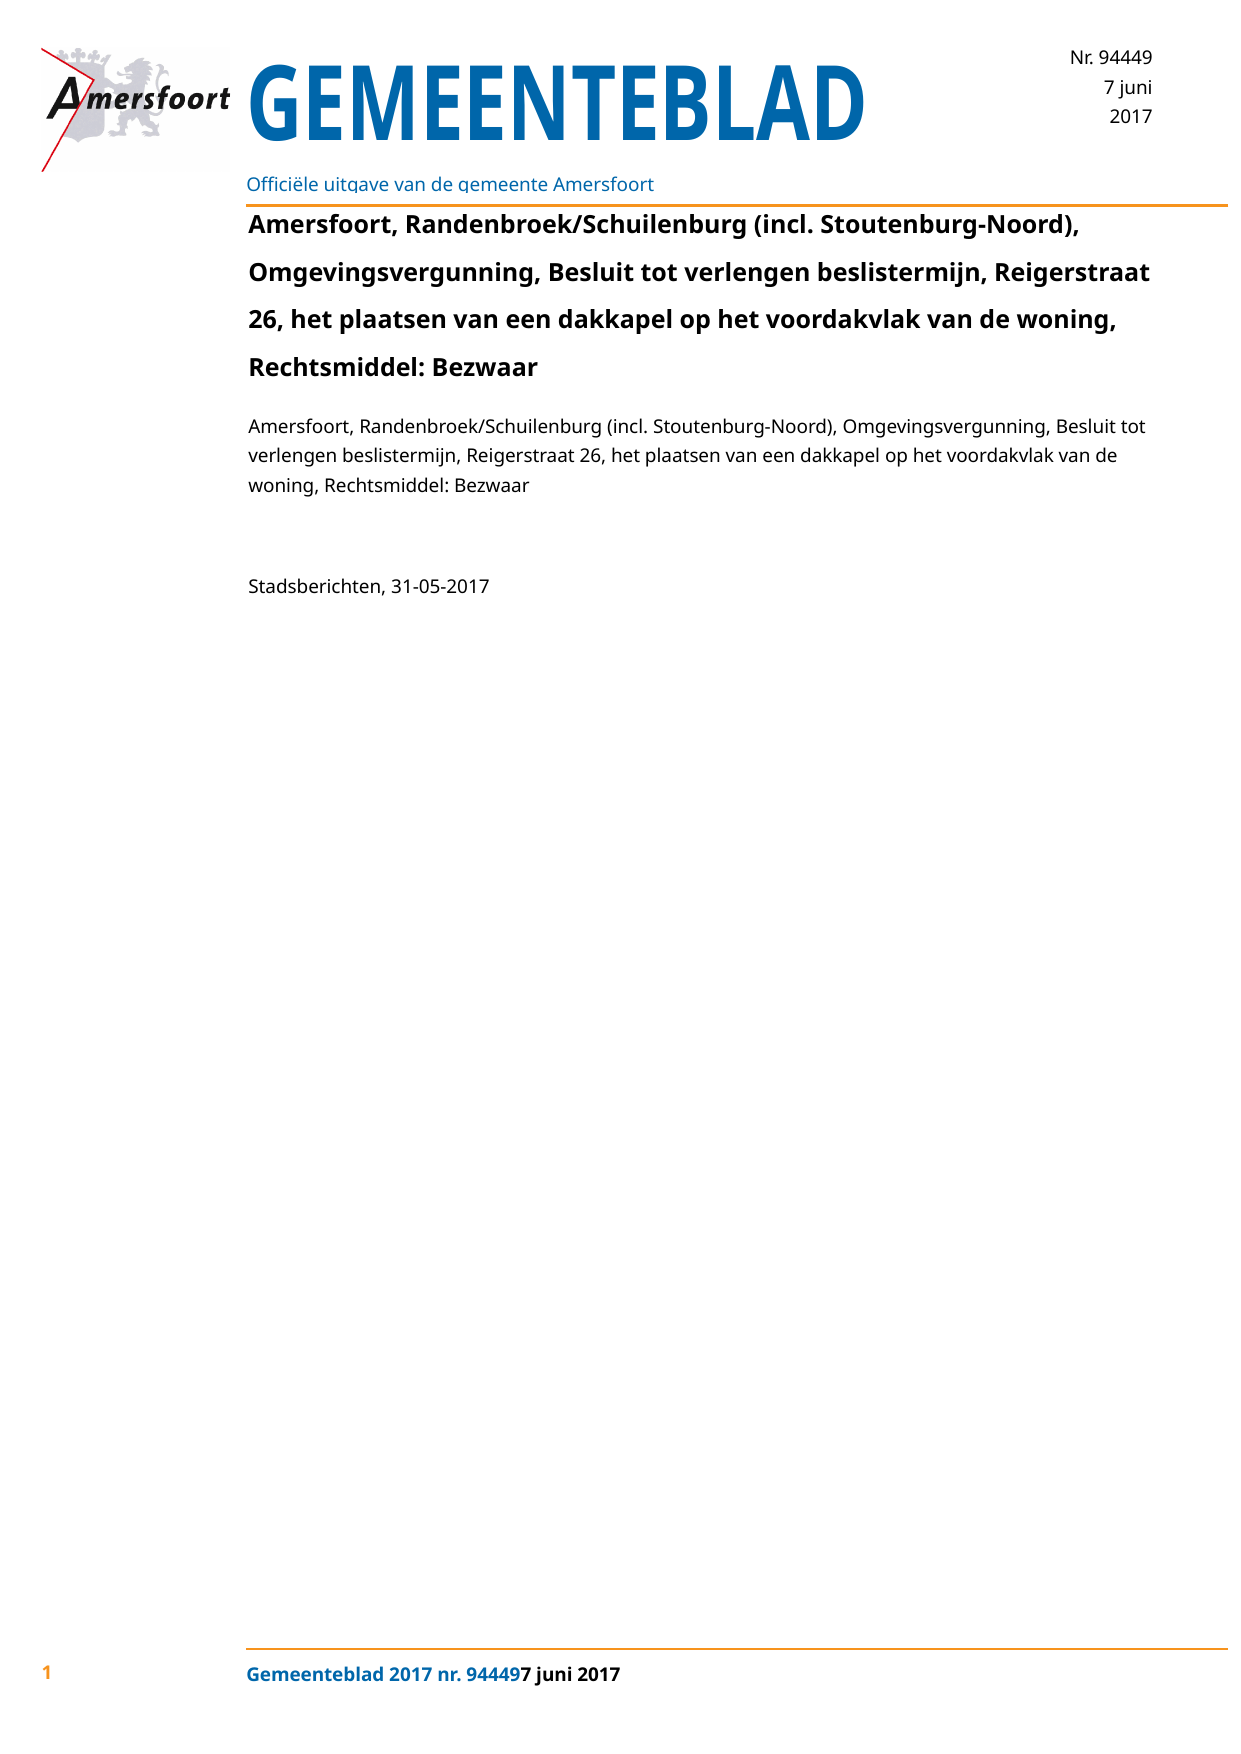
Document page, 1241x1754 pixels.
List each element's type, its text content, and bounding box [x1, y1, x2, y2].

text Amersfoort, Randenbroek/Schuilenburg (incl. Stoutenburg-Noord), Omgevingsvergunning, Besluit tot verlengen beslistermijn, Reigerstraat 26, het plaatsen van een dakkapel op het voordakvlak van de woning, Rechtsmiddel: Bezwaar [248, 207, 1152, 384]
text Stadsberichten, 31-05-2017 [248, 573, 1152, 599]
picture [41, 47, 231, 172]
text Amersfoort, Randenbroek/Schuilenburg (incl. Stoutenburg-Noord), Omgevingsvergunning, Besluit tot verlengen beslistermijn, Reigerstraat 26, het plaatsen van een dakkapel op het voordakvlak van de woning, Rechtsmiddel: Bezwaar [248, 413, 1152, 498]
